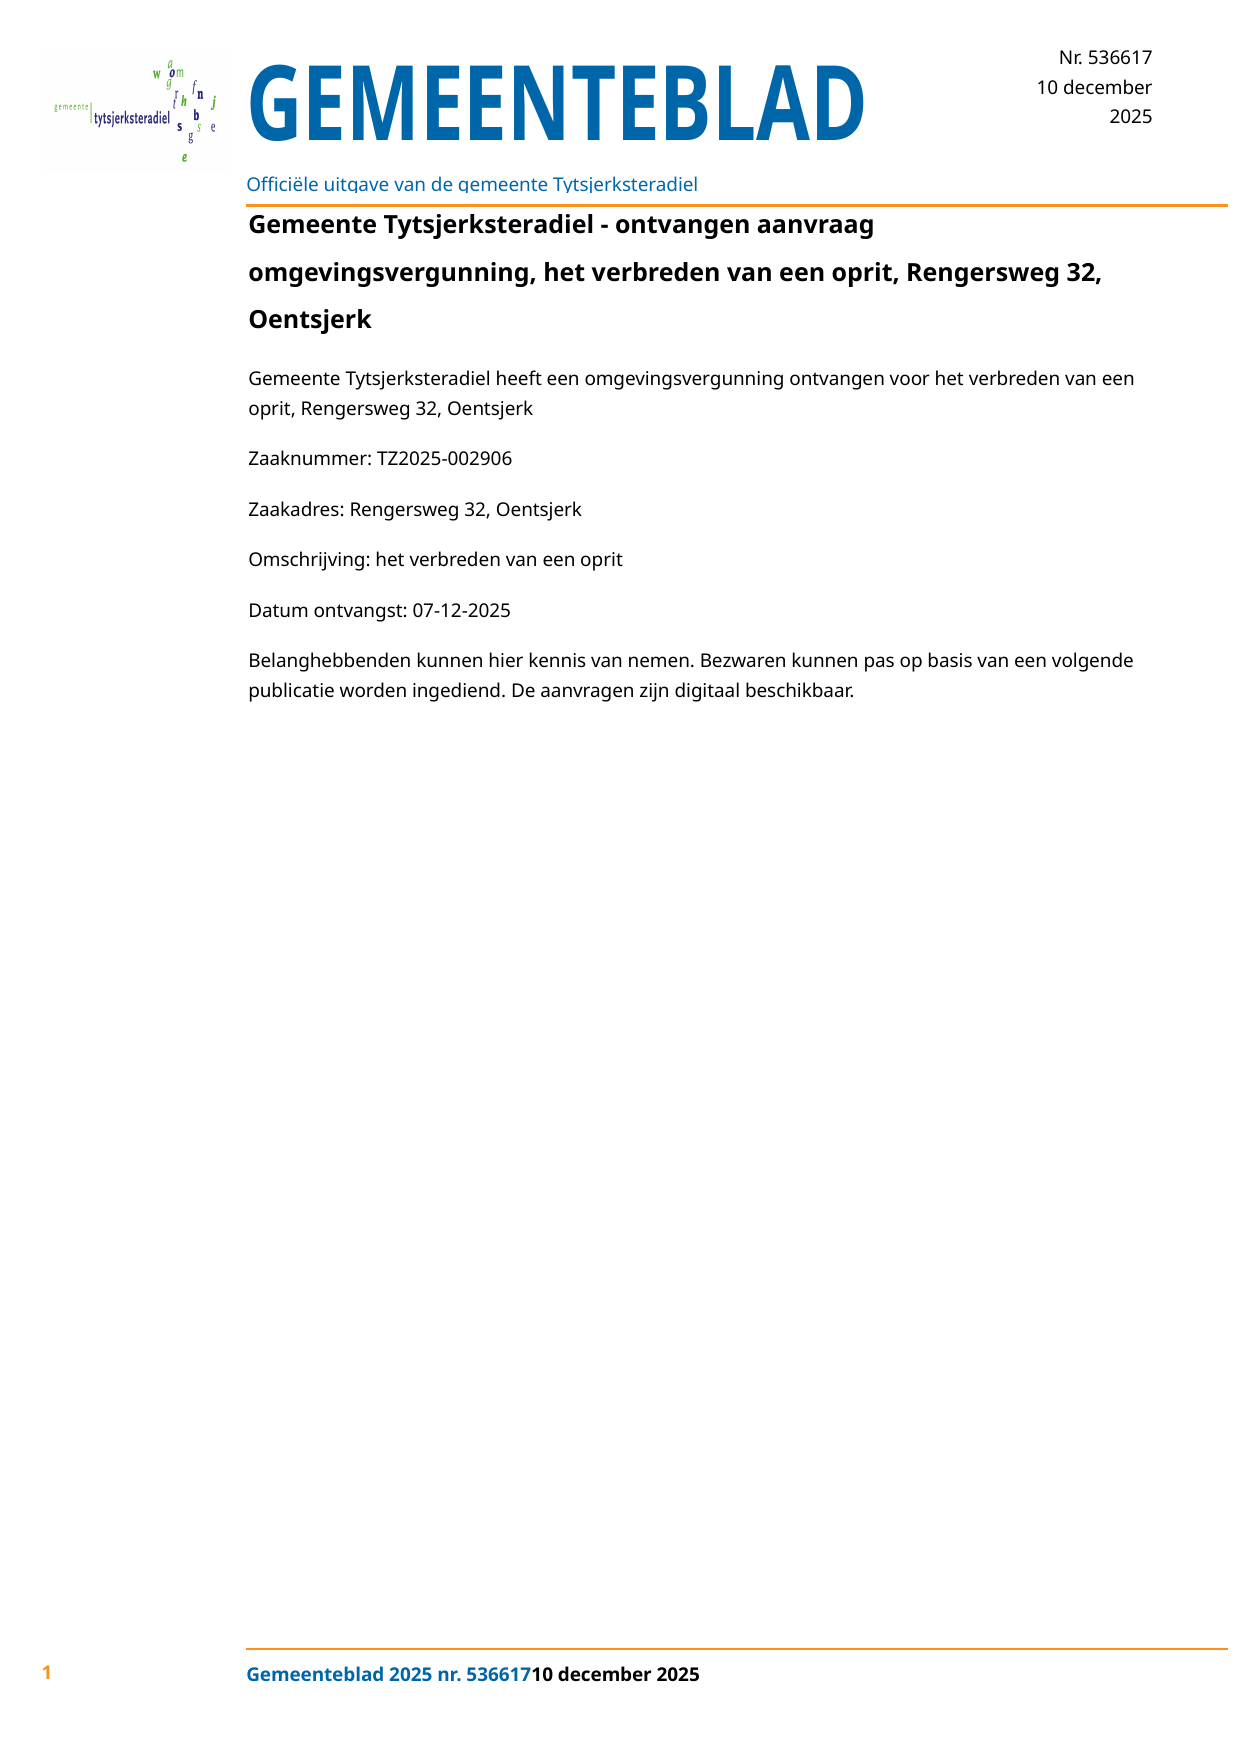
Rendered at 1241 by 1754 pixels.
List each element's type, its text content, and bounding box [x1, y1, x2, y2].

text Omschrijving: het verbreden van een oprit [248, 546, 1152, 572]
text Zaakadres: Rengersweg 32, Oentsjerk [248, 496, 1152, 522]
text Belanghebbenden kunnen hier kennis van nemen. Bezwaren kunnen pas op basis van een volgende publicatie worden ingediend. De aanvragen zijn digitaal beschikbaar. [248, 647, 1152, 702]
text Gemeente Tytsjerksteradiel heeft een omgevingsvergunning ontvangen voor het verbreden van een oprit, Rengersweg 32, Oentsjerk [248, 366, 1152, 421]
text Gemeente Tytsjerksteradiel - ontvangen aanvraag omgevingsvergunning, het verbreden van een oprit, Rengersweg 32, Oentsjerk [248, 207, 1152, 336]
text Zaaknummer: TZ2025-002906 [248, 446, 1152, 471]
text Datum ontvangst: 07-12-2025 [248, 597, 1152, 622]
picture [41, 47, 231, 172]
